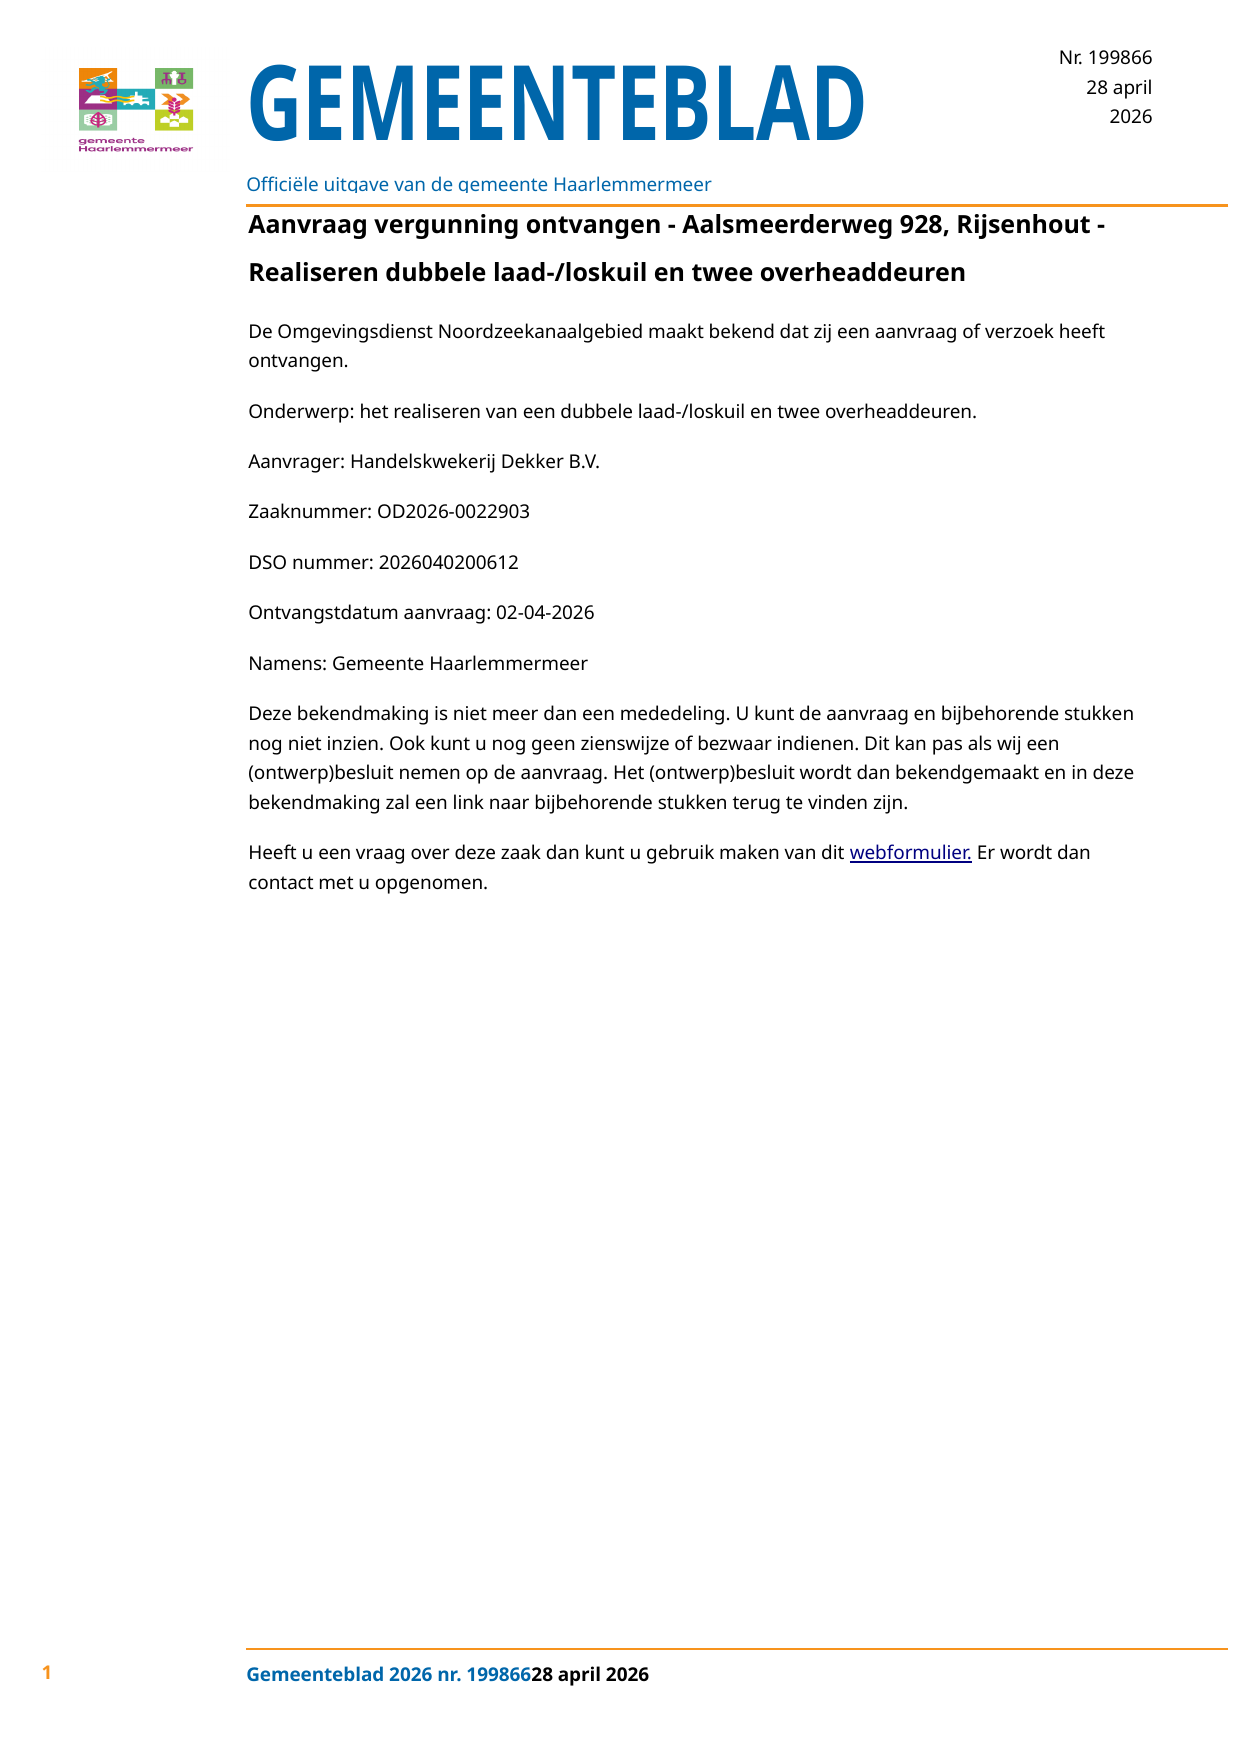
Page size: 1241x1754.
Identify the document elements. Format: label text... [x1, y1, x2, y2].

picture [41, 47, 231, 172]
text Ontvangstdatum aanvraag: 02-04-2026 [248, 599, 1152, 625]
text Aanvrager: Handelskwekerij Dekker B.V. [248, 448, 1152, 474]
text Onderwerp: het realiseren van een dubbele laad-/loskuil en twee overheaddeuren. [248, 398, 1152, 424]
text Heeft u een vraag over deze zaak dan kunt u gebruik maken van dit webformulier. Er wordt dan contact met u opgenomen. [248, 839, 1152, 895]
text Zaaknummer: OD2026-0022903 [248, 499, 1152, 524]
text Namens: Gemeente Haarlemmermeer [248, 650, 1152, 676]
text DSO nummer: 2026040200612 [248, 549, 1152, 575]
text Deze bekendmaking is niet meer dan een mededeling. U kunt de aanvraag en bijbehorende stukken nog niet inzien. Ook kunt u nog geen zienswijze of bezwaar indienen. Dit kan pas als wij een (ontwerp)besluit nemen op de aanvraag. Het (ontwerp)besluit wordt dan bekendgemaakt en in deze bekendmaking zal een link naar bijbehorende stukken terug te vinden zijn. [248, 700, 1152, 815]
text Aanvraag vergunning ontvangen - Aalsmeerderweg 928, Rijsenhout - Realiseren dubbele laad-/loskuil en twee overheaddeuren [248, 207, 1152, 288]
text De Omgevingsdienst Noordzeekanaalgebied maakt bekend dat zij een aanvraag of verzoek heeft ontvangen. [248, 318, 1152, 373]
